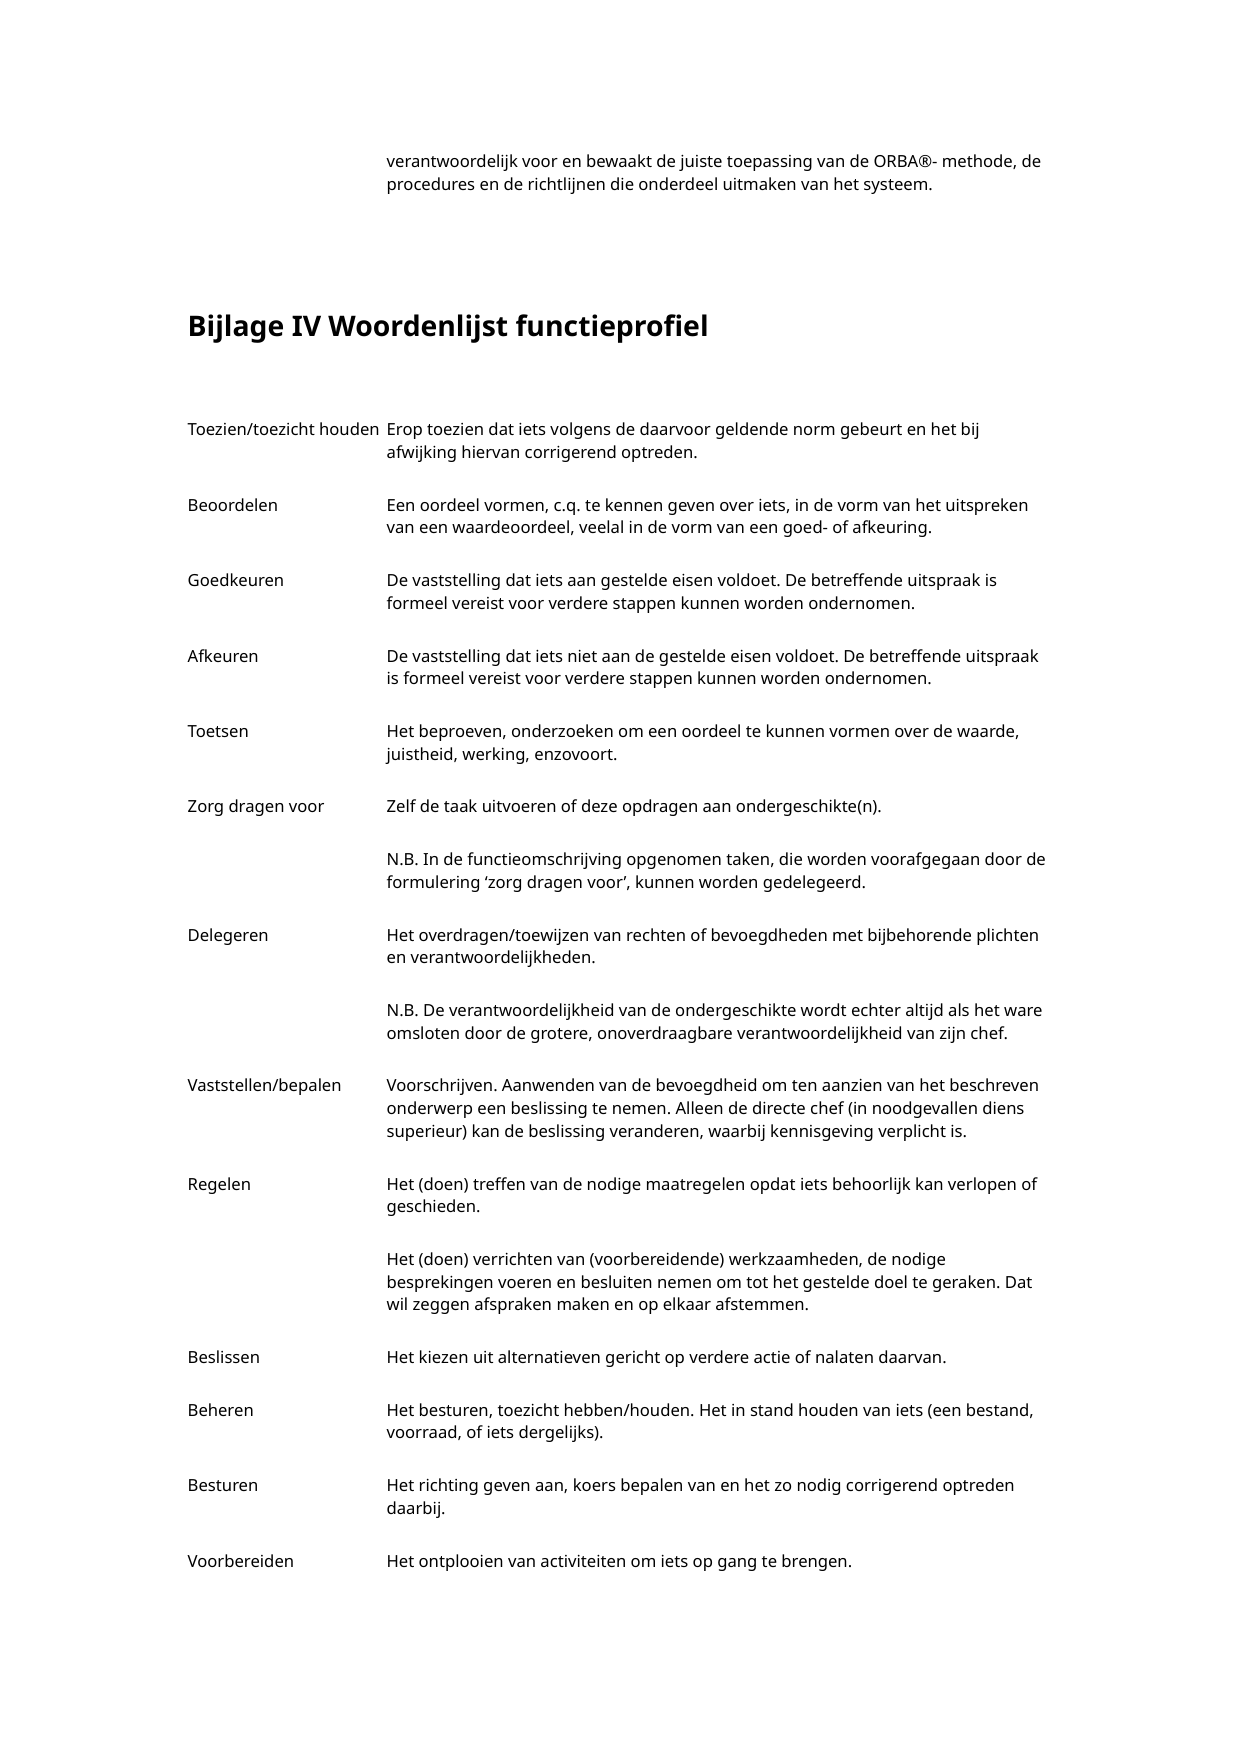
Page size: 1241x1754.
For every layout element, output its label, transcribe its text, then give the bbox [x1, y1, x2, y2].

table_cell verantwoordelijk voor en bewaakt de juiste toepassing van de ORBA®- methode, de procedures en de richtlijnen die onderdeel uitmaken van het systeem. [386, 150, 1053, 225]
table_cell Afkeuren [188, 644, 386, 719]
table_cell Beoordelen [188, 493, 386, 569]
table_cell [188, 150, 386, 225]
table_cell Besturen [188, 1474, 386, 1549]
table_cell Beheren [188, 1398, 386, 1474]
table_cell Beslissen [188, 1346, 386, 1398]
subtitle Bijlage IV Woordenlijst functieprofiel [187, 306, 1053, 345]
table_cell Het richting geven aan, koers bepalen van en het zo nodig corrigerend optreden daarbij. [386, 1474, 1053, 1549]
table_cell Goedkeuren [188, 569, 386, 644]
table_cell De vaststelling dat iets niet aan de gestelde eisen voldoet. De betreffende uitspraak is formeel vereist voor verdere stappen kunnen worden ondernomen. [386, 644, 1053, 719]
table_cell Zelf de taak uitvoeren of deze opdragen aan ondergeschikte(n). N.B. In de functieomschrijving opgenomen taken, die worden voorafgegaan door de formulering ‘zorg dragen voor’, kunnen worden gedelegeerd. [386, 795, 1053, 923]
table_cell Het besturen, toezicht hebben/houden. Het in stand houden van iets (een bestand, voorraad, of iets dergelijks). [386, 1398, 1053, 1474]
table_cell Het beproeven, onderzoeken om een oordeel te kunnen vormen over de waarde, juistheid, werking, enzovoort. [386, 720, 1053, 795]
table_cell Het overdragen/toewijzen van rechten of bevoegdheden met bijbehorende plichten en verantwoordelijkheden. [386, 923, 1053, 998]
table_header Erop toezien dat iets volgens de daarvoor geldende norm gebeurt en het bij afwijking hiervan corrigerend optreden. [386, 418, 1053, 493]
table_cell [188, 999, 386, 1074]
table_cell Toetsen [188, 720, 386, 795]
table_cell De vaststelling dat iets aan gestelde eisen voldoet. De betreffende uitspraak is formeel vereist voor verdere stappen kunnen worden ondernomen. [386, 569, 1053, 644]
table_cell Het (doen) treffen van de nodige maatregelen opdat iets behoorlijk kan verlopen of geschieden. Het (doen) verrichten van (voorbereidende) werkzaamheden, de nodige besprekingen voeren en besluiten nemen om tot het gestelde doel te geraken. Dat wil zeggen afspraken maken en op elkaar afstemmen. [386, 1172, 1053, 1346]
table_cell N.B. De verantwoordelijkheid van de ondergeschikte wordt echter altijd als het ware omsloten door de grotere, onoverdraagbare verantwoordelijkheid van zijn chef. [386, 999, 1053, 1074]
table_cell Vaststellen/bepalen [188, 1074, 386, 1172]
table_cell Voorschrijven. Aanwenden van de bevoegdheid om ten aanzien van het beschreven onderwerp een beslissing te nemen. Alleen de directe chef (in noodgevallen diens superieur) kan de beslissing veranderen, waarbij kennisgeving verplicht is. [386, 1074, 1053, 1172]
table_cell Delegeren [188, 923, 386, 998]
table_cell Zorg dragen voor [188, 795, 386, 923]
table_cell Het ontplooien van activiteiten om iets op gang te brengen. [386, 1549, 1053, 1602]
table_cell Voorbereiden [188, 1549, 386, 1602]
table_cell Regelen [188, 1172, 386, 1346]
table_cell Een oordeel vormen, c.q. te kennen geven over iets, in de vorm van het uitspreken van een waardeoordeel, veelal in de vorm van een goed- of afkeuring. [386, 493, 1053, 569]
table_cell Het kiezen uit alternatieven gericht op verdere actie of nalaten daarvan. [386, 1346, 1053, 1398]
table_header Toezien/toezicht houden [188, 418, 386, 493]
